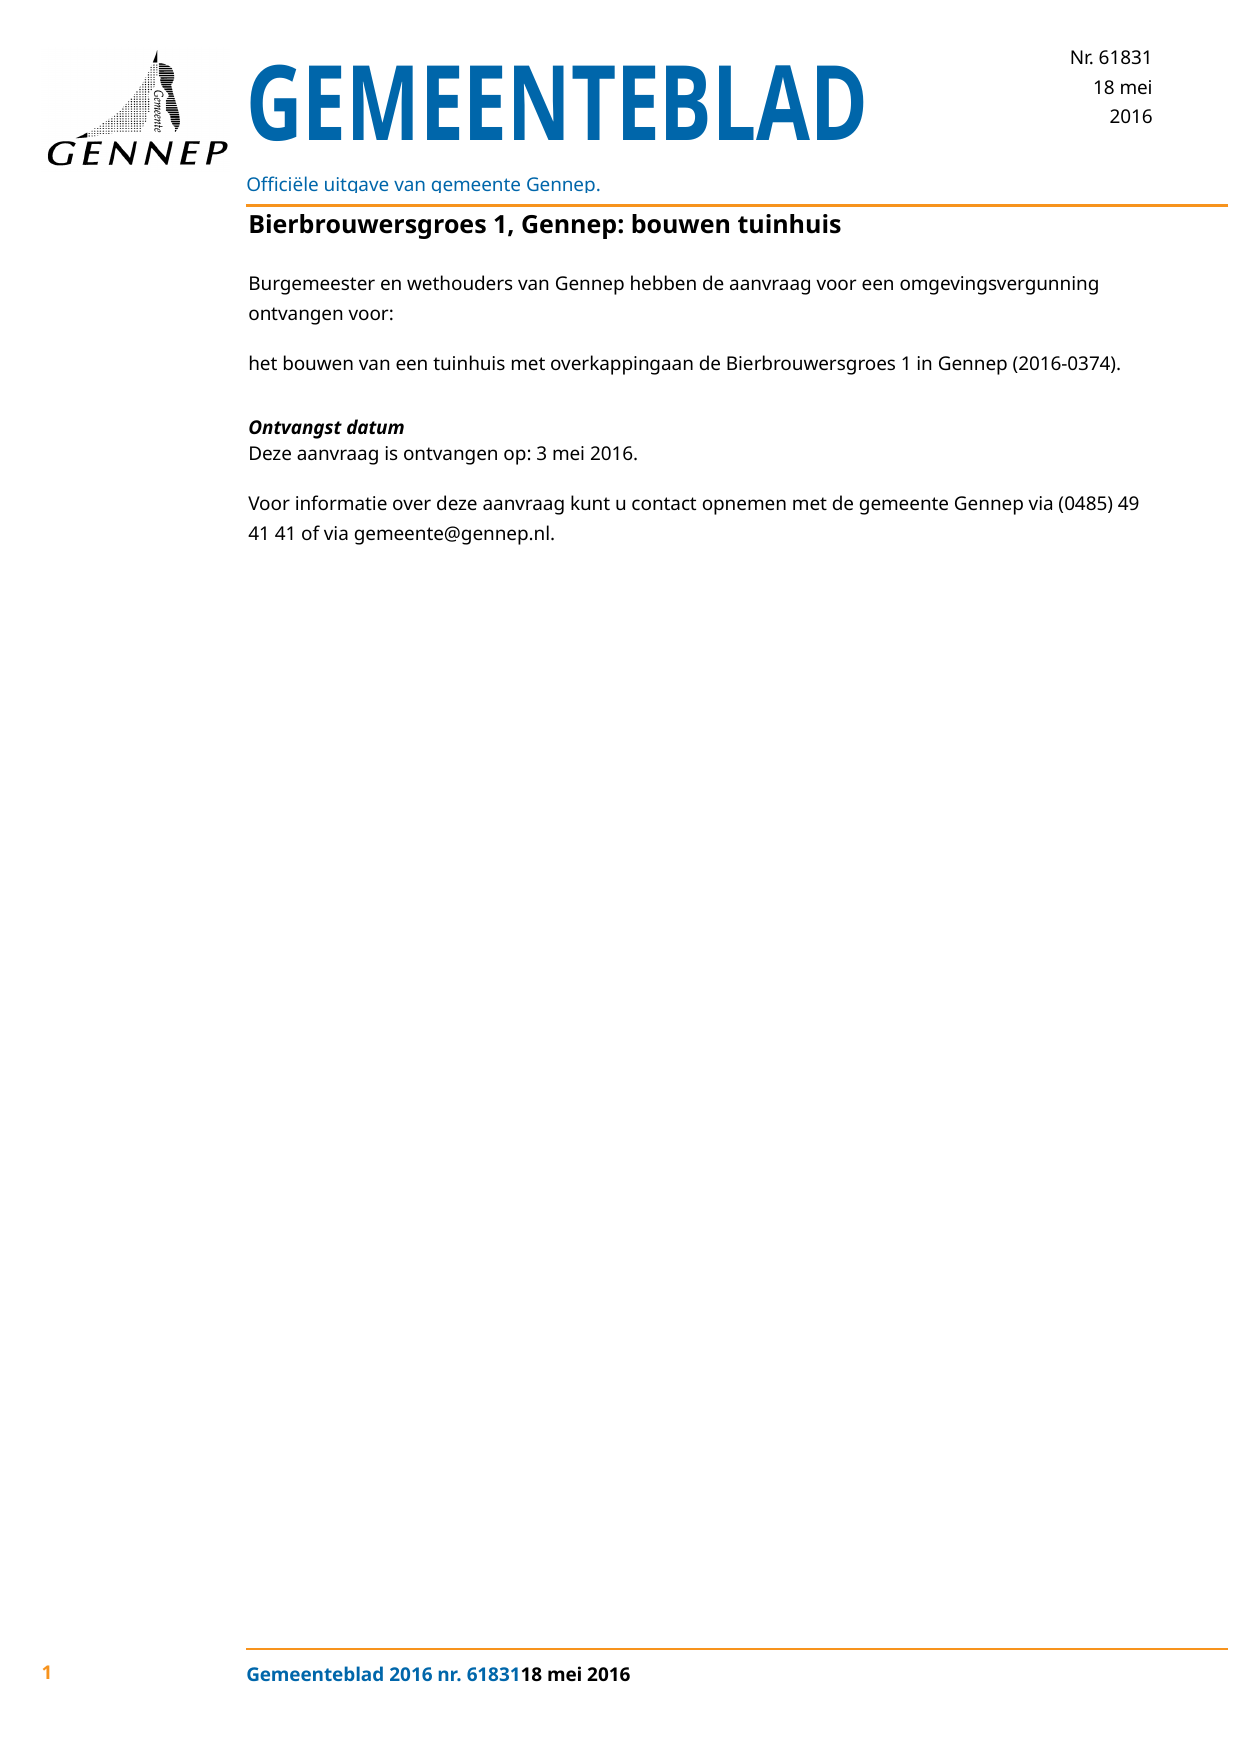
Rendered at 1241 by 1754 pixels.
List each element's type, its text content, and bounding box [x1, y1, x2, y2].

text Voor informatie over deze aanvraag kunt u contact opnemen met de gemeente Gennep via (0485) 49 41 41 of via gemeente@gennep.nl. [248, 490, 1152, 546]
text het bouwen van een tuinhuis met overkappingaan de Bierbrouwersgroes 1 in Gennep (2016-0374). [248, 350, 1152, 376]
text Burgemeester en wethouders van Gennep hebben de aanvraag voor een omgevingsvergunning ontvangen voor: [248, 270, 1152, 326]
picture [41, 47, 231, 172]
text Bierbrouwersgroes 1, Gennep: bouwen tuinhuis [248, 207, 1152, 241]
text Deze aanvraag is ontvangen op: 3 mei 2016. [248, 440, 1152, 466]
text Ontvangst datum [248, 414, 1152, 440]
